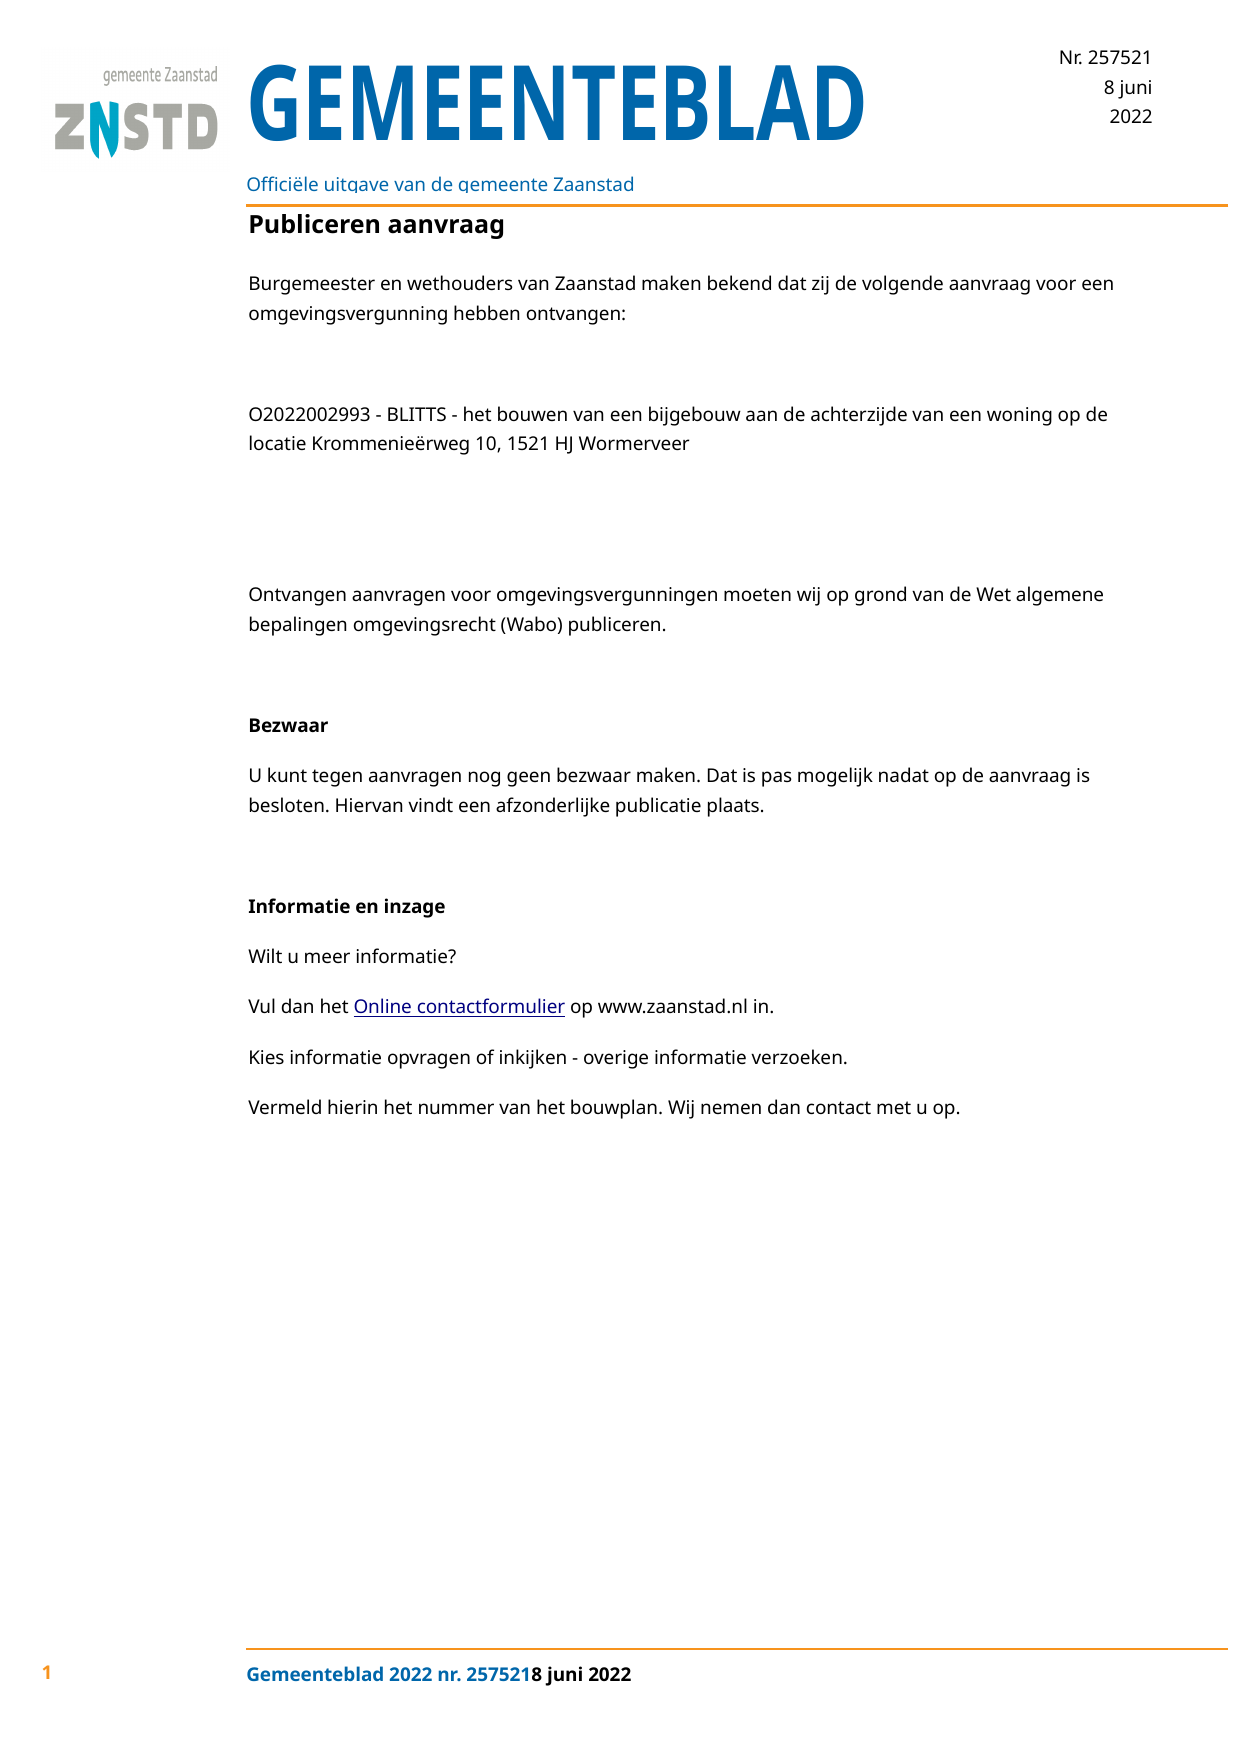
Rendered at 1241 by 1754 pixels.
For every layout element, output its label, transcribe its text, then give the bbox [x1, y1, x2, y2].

text Ontvangen aanvragen voor omgevingsvergunningen moeten wij op grond van de Wet algemene bepalingen omgevingsrecht (Wabo) publiceren. [248, 582, 1152, 637]
text U kunt tegen aanvragen nog geen bezwaar maken. Dat is pas mogelijk nadat op de aanvraag is besloten. Hiervan vindt een afzonderlijke publicatie plaats. [248, 762, 1152, 818]
text Informatie en inzage [248, 893, 1152, 918]
text Kies informatie opvragen of inkijken - overige informatie verzoeken. [248, 1044, 1152, 1070]
picture [41, 47, 231, 172]
text Burgemeester en wethouders van Zaanstad maken bekend dat zij de volgende aanvraag voor een omgevingsvergunning hebben ontvangen: [248, 270, 1152, 326]
text Vermeld hierin het nummer van het bouwplan. Wij nemen dan contact met u op. [248, 1094, 1152, 1120]
text Vul dan het Online contactformulier op www.zaanstad.nl in. [248, 994, 1152, 1019]
text Bezwaar [248, 712, 1152, 738]
text Publiceren aanvraag [248, 207, 1152, 241]
text Wilt u meer informatie? [248, 943, 1152, 969]
text O2022002993 - BLITTS - het bouwen van een bijgebouw aan de achterzijde van een woning op de locatie Krommenieërweg 10, 1521 HJ Wormerveer [248, 401, 1152, 456]
